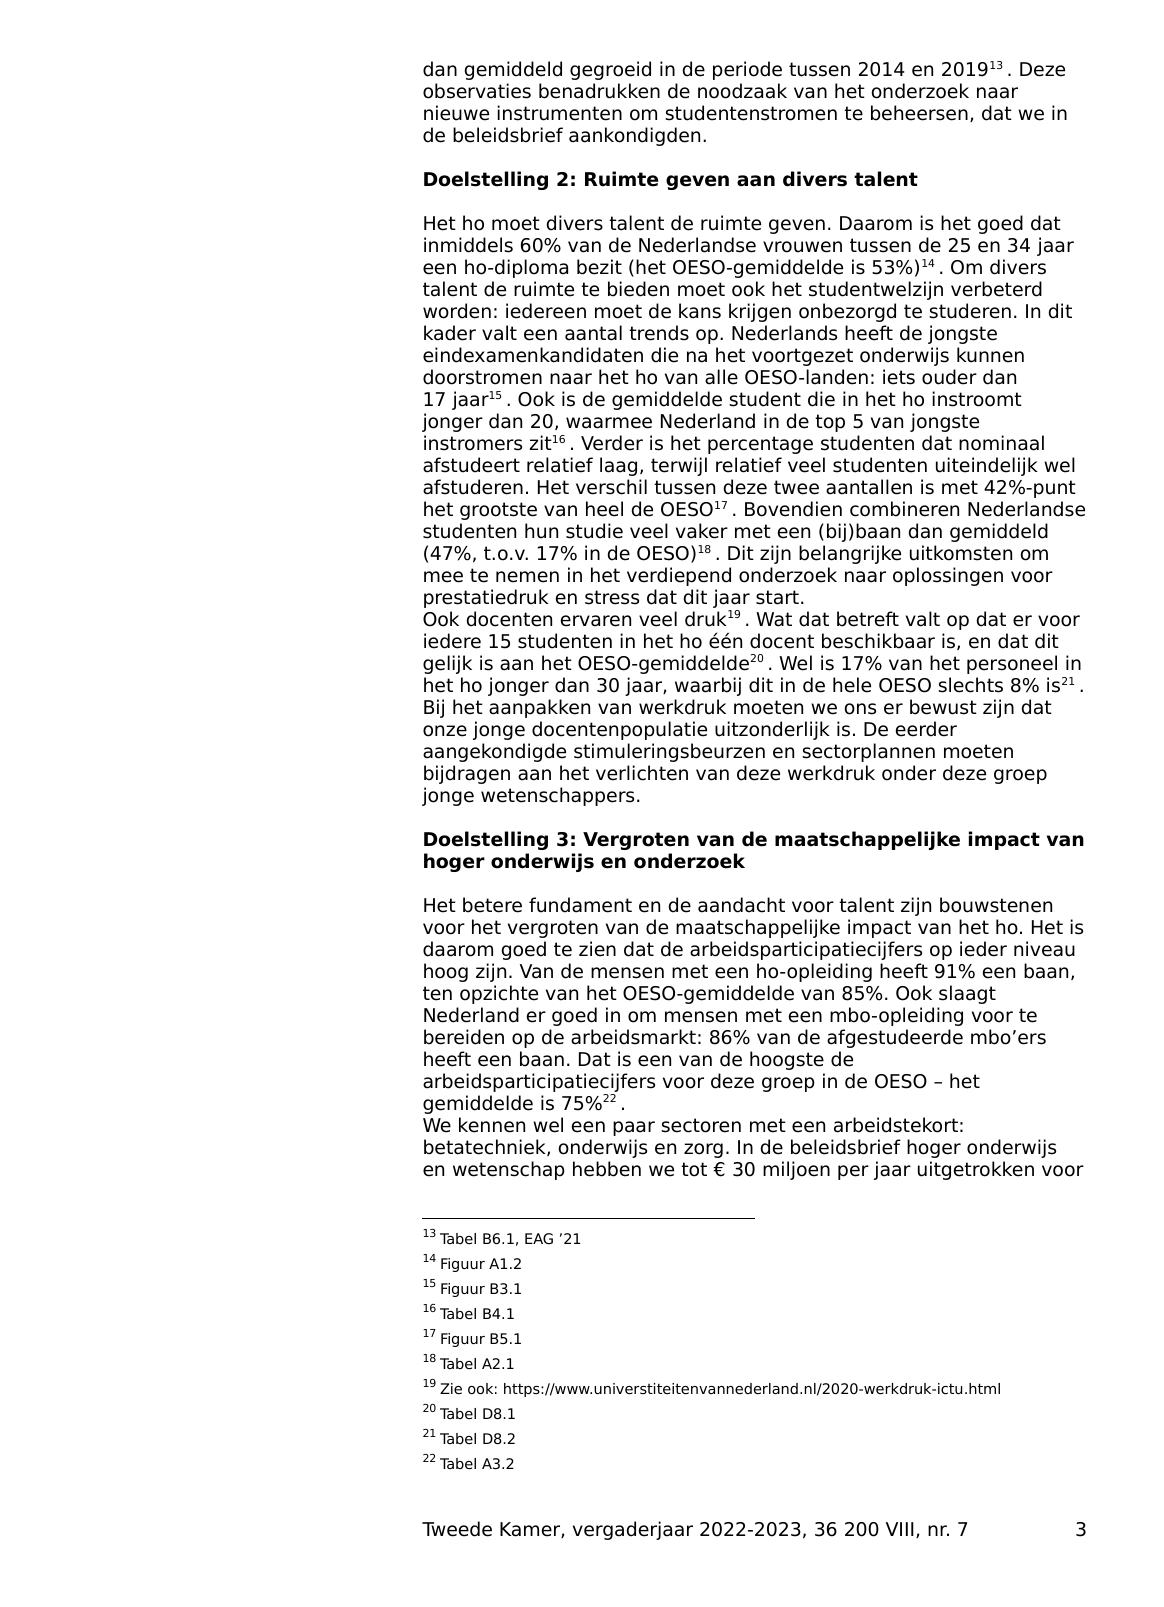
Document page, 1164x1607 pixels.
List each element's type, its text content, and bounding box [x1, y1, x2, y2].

text Het ho moet divers talent de ruimte geven. Daarom is het goed dat inmiddels 60% van de Nederlandse vrouwen tussen de 25 en 34 jaar een ho-diploma bezit (het OESO-gemiddelde is 53%). Om divers talent de ruimte te bieden moet ook het studentwelzijn verbeterd worden: iedereen moet de kans krijgen onbezorgd te studeren. In dit kader valt een aantal trends op. Nederlands heeft de jongste eindexamenkandidaten die na het voortgezet onderwijs kunnen doorstromen naar het ho van alle OESO-landen: iets ouder dan 17 jaar. Ook is de gemiddelde student die in het ho instroomt jonger dan 20, waarmee Nederland in de top 5 van jongste instromers zit. Verder is het percentage studenten dat nominaal afstudeert relatief laag, terwijl relatief veel studenten uiteindelijk wel afstuderen. Het verschil tussen deze twee aantallen is met 42%-punt het grootste van heel de OESO. Bovendien combineren Nederlandse studenten hun studie veel vaker met een (bij)baan dan gemiddeld (47%, t.o.v. 17% in de OESO). Dit zijn belangrijke uitkomsten om mee te nemen in het verdiepend onderzoek naar oplossingen voor prestatiedruk en stress dat dit jaar start. [422, 213, 1087, 609]
text Figuur A1.2 [422, 1252, 1087, 1274]
text We kennen wel een paar sectoren met een arbeidstekort: betatechniek, onderwijs en zorg. In de beleidsbrief hoger onderwijs en wetenschap hebben we tot € 30 miljoen per jaar uitgetrokken voor [422, 1115, 1087, 1181]
text Tabel A3.2 [422, 1452, 1087, 1474]
text Ook docenten ervaren veel druk. Wat dat betreft valt op dat er voor iedere 15 studenten in het ho één docent beschikbaar is, en dat dit gelijk is aan het OESO-gemiddelde. Wel is 17% van het personeel in het ho jonger dan 30 jaar, waarbij dit in de hele OESO slechts 8% is. Bij het aanpakken van werkdruk moeten we ons er bewust zijn dat onze jonge docentenpopulatie uitzonderlijk is. De eerder aangekondigde stimuleringsbeurzen en sectorplannen moeten bijdragen aan het verlichten van deze werkdruk onder deze groep jonge wetenschappers. [422, 609, 1087, 807]
text Tabel B4.1 [422, 1302, 1087, 1324]
text dan gemiddeld gegroeid in de periode tussen 2014 en 2019. Deze observaties benadrukken de noodzaak van het onderzoek naar nieuwe instrumenten om studentenstromen te beheersen, dat we in de beleidsbrief aankondigden. [422, 59, 1087, 147]
text Tabel A2.1 [422, 1352, 1087, 1374]
text Tabel B6.1, EAG ’21 [422, 1227, 1087, 1249]
text Tabel D8.1 [422, 1402, 1087, 1424]
text Figuur B3.1 [422, 1277, 1087, 1299]
subtitle Doelstelling 3: Vergroten van de maatschappelijke impact van hoger onderwijs en onderzoek [422, 829, 1087, 873]
subtitle Doelstelling 2: Ruimte geven aan divers talent [422, 169, 1087, 191]
text Zie ook: https://www.universtiteitenvannederland.nl/2020-werkdruk-ictu.html [422, 1377, 1087, 1399]
text Figuur B5.1 [422, 1327, 1087, 1349]
text Tabel D8.2 [422, 1427, 1087, 1449]
text Het betere fundament en de aandacht voor talent zijn bouwstenen voor het vergroten van de maatschappelijke impact van het ho. Het is daarom goed te zien dat de arbeidsparticipatiecijfers op ieder niveau hoog zijn. Van de mensen met een ho-opleiding heeft 91% een baan, ten opzichte van het OESO-gemiddelde van 85%. Ook slaagt Nederland er goed in om mensen met een mbo-opleiding voor te bereiden op de arbeidsmarkt: 86% van de afgestudeerde mbo’ers heeft een baan. Dat is een van de hoogste de arbeidsparticipatiecijfers voor deze groep in de OESO – het gemiddelde is 75%. [422, 895, 1087, 1115]
